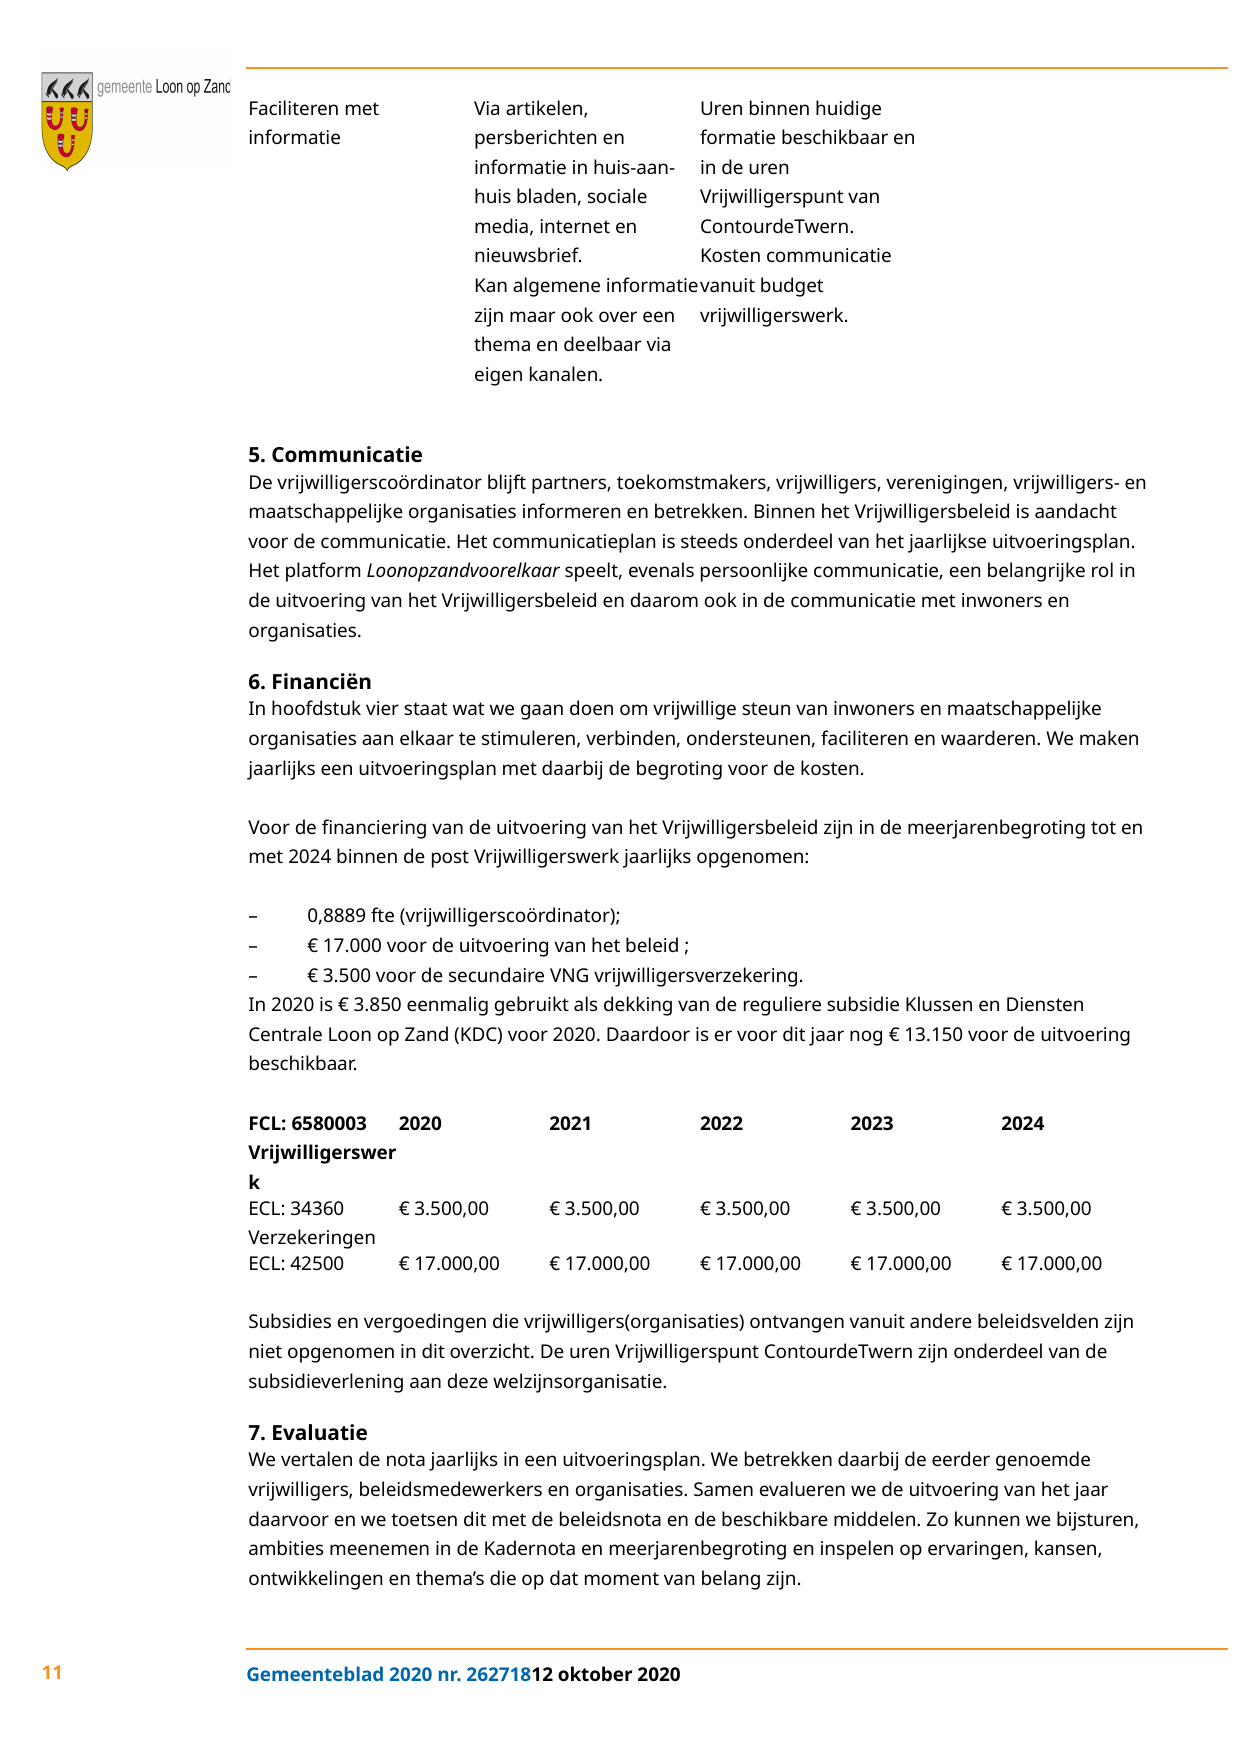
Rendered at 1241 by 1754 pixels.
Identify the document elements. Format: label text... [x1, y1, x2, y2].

text 6. Financiën [248, 667, 1152, 696]
list 0,8889 fte (vrijwilligerscoördinator); [248, 903, 1152, 928]
table_cell € 17.000,00 [700, 1250, 850, 1276]
table_cell Via artikelen, persberichten en informatie in huis-aan-huis bladen, sociale media, internet en nieuwsbrief. Kan algemene informatie zijn maar ook over een thema en deelbaar via eigen kanalen. [474, 95, 700, 387]
table_cell Faciliteren met informatie [248, 95, 474, 387]
table_header 2022 [700, 1110, 850, 1195]
table_cell € 3.500,00 [549, 1195, 700, 1250]
text In 2020 is € 3.850 eenmalig gebruikt als dekking van de reguliere subsidie Klussen en Diensten Centrale Loon op Zand (KDC) voor 2020. Daardoor is er voor dit jaar nog € 13.150 voor de uitvoering beschikbaar. [248, 991, 1152, 1076]
table_cell € 3.500,00 [700, 1195, 850, 1250]
text In hoofdstuk vier staat wat we gaan doen om vrijwillige steun van inwoners en maatschappelijke organisaties aan elkaar te stimuleren, verbinden, ondersteunen, faciliteren en waarderen. We maken jaarlijks een uitvoeringsplan met daarbij de begroting voor de kosten. [248, 696, 1152, 781]
picture [41, 47, 231, 172]
text Voor de financiering van de uitvoering van het Vrijwilligersbeleid zijn in de meerjarenbegroting tot en met 2024 binnen de post Vrijwilligerswerk jaarlijks opgenomen: [248, 814, 1152, 869]
table_cell € 17.000,00 [1001, 1250, 1152, 1276]
table_cell € 3.500,00 [399, 1195, 549, 1250]
text 7. Evaluatie [248, 1418, 1152, 1447]
table_header 2021 [549, 1110, 700, 1195]
table_header 2024 [1001, 1110, 1152, 1195]
table_cell Uren binnen huidige formatie beschikbaar en in de uren Vrijwilligerspunt van ContourdeTwern. Kosten communicatie vanuit budget vrijwilligerswerk. [700, 95, 926, 387]
table_cell € 3.500,00 [1001, 1195, 1152, 1250]
table_cell [926, 95, 1152, 387]
table_header FCL: 6580003 Vrijwilligerswerk [248, 1110, 398, 1195]
table_cell € 17.000,00 [399, 1250, 549, 1276]
table_header 2020 [399, 1110, 549, 1195]
text We vertalen de nota jaarlijks in een uitvoeringsplan. We betrekken daarbij de eerder genoemde vrijwilligers, beleidsmedewerkers en organisaties. Samen evalueren we de uitvoering van het jaar daarvoor en we toetsen dit met de beleidsnota en de beschikbare middelen. Zo kunnen we bijsturen, ambities meenemen in de Kadernota en meerjarenbegroting en inspelen op ervaringen, kansen, ontwikkelingen en thema’s die op dat moment van belang zijn. [248, 1447, 1152, 1591]
table_cell € 17.000,00 [549, 1250, 700, 1276]
text Subsidies en vergoedingen die vrijwilligers(organisaties) ontvangen vanuit andere beleidsvelden zijn niet opgenomen in dit overzicht. De uren Vrijwilligerspunt ContourdeTwern zijn onderdeel van de subsidieverlening aan deze welzijnsorganisatie. [248, 1309, 1152, 1393]
text De vrijwilligerscoördinator blijft partners, toekomstmakers, vrijwilligers, verenigingen, vrijwilligers- en maatschappelijke organisaties informeren en betrekken. Binnen het Vrijwilligersbeleid is aandacht voor de communicatie. Het communicatieplan is steeds onderdeel van het jaarlijkse uitvoeringsplan. Het platform Loonopzandvoorelkaar speelt, evenals persoonlijke communicatie, een belangrijke rol in de uitvoering van het Vrijwilligersbeleid en daarom ook in de communicatie met inwoners en organisaties. [248, 469, 1152, 642]
table_cell ECL: 42500 [248, 1250, 398, 1276]
list € 17.000 voor de uitvoering van het beleid ; [248, 932, 1152, 958]
table_cell ECL: 34360 Verzekeringen [248, 1195, 398, 1250]
list € 3.500 voor de secundaire VNG vrijwilligersverzekering. [248, 962, 1152, 988]
text 5. Communicatie [248, 440, 1152, 469]
table_cell € 17.000,00 [850, 1250, 1001, 1276]
table_cell € 3.500,00 [850, 1195, 1001, 1250]
table_header 2023 [850, 1110, 1001, 1195]
